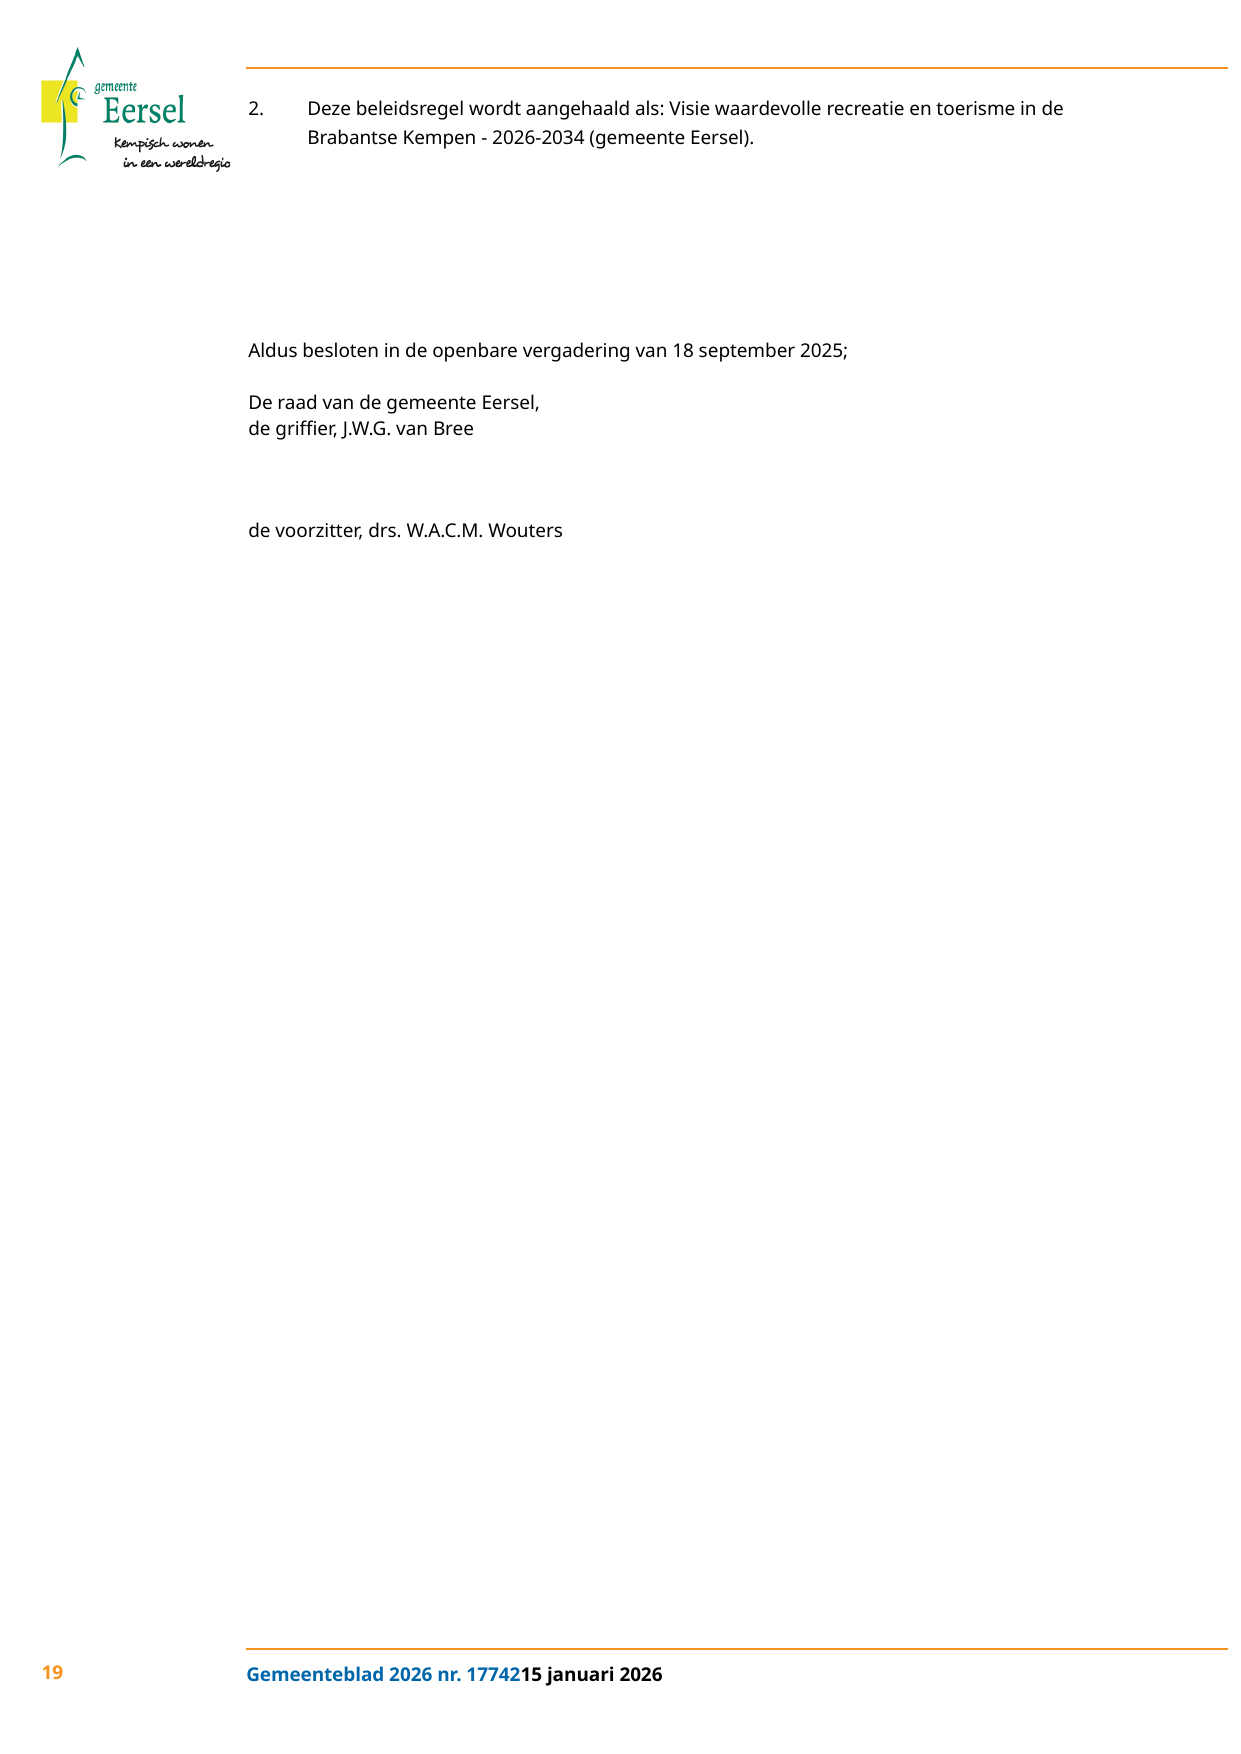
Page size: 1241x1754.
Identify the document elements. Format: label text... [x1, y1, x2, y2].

text De raad van de gemeente Eersel, [248, 389, 1152, 415]
list Deze beleidsregel wordt aangehaald als: Visie waardevolle recreatie en toerisme in de Brabantse Kempen - 2026-2034 (gemeente Eersel). [248, 95, 1152, 150]
text de griffier, J.W.G. van Bree [248, 415, 1152, 441]
text Aldus besloten in de openbare vergadering van 18 september 2025; [248, 338, 1152, 363]
text de voorzitter, drs. W.A.C.M. Wouters [248, 518, 1152, 543]
picture [41, 47, 231, 172]
